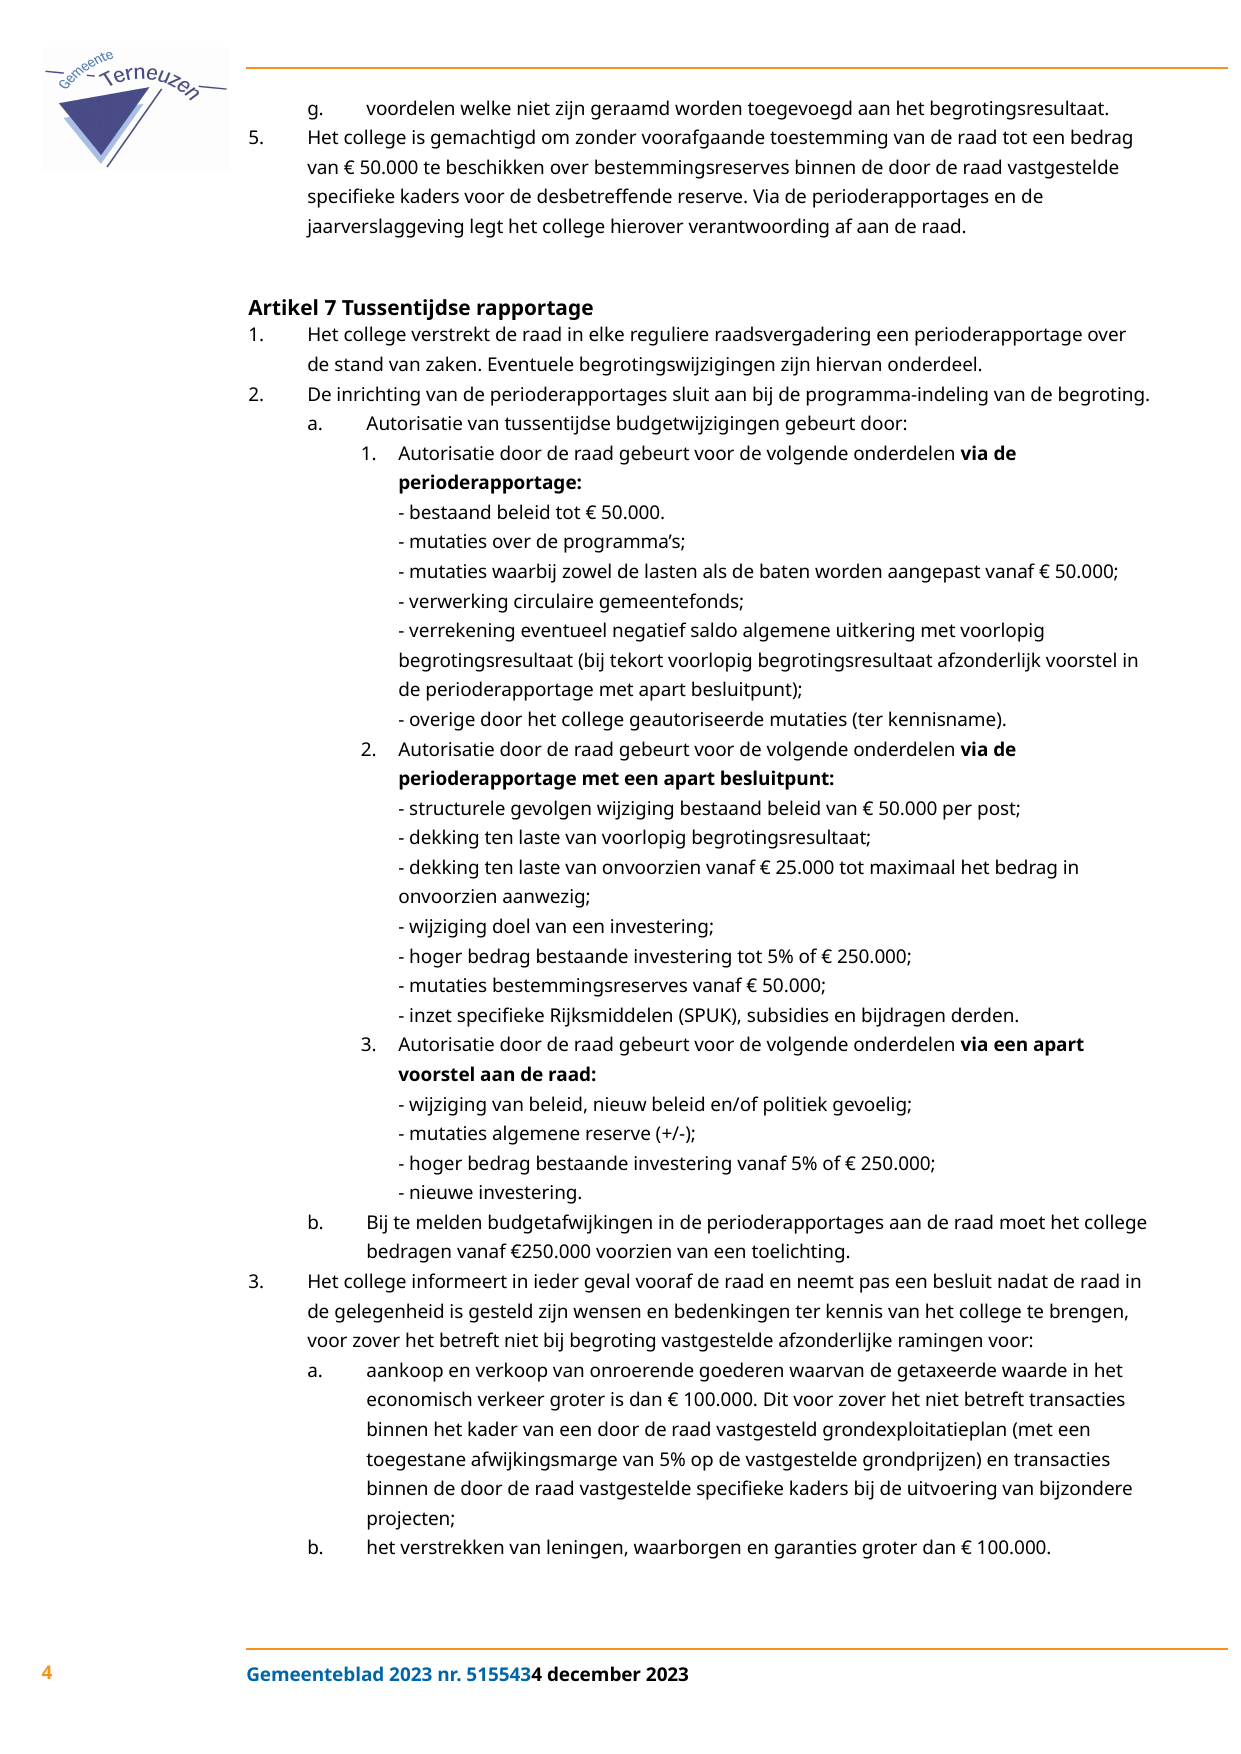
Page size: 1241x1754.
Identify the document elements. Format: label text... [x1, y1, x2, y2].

list - verrekening eventueel negatief saldo algemene uitkering met voorlopig begrotingsresultaat (bij tekort voorlopig begrotingsresultaat afzonderlijk voorstel in de perioderapportage met apart besluitpunt); [361, 617, 1152, 702]
list Het college is gemachtigd om zonder voorafgaande toestemming van de raad tot een bedrag van € 50.000 te beschikken over bestemmingsreserves binnen de door de raad vastgestelde specifieke kaders voor de desbetreffende reserve. Via de perioderapportages en de jaarverslaggeving legt het college hierover verantwoording af aan de raad. [248, 124, 1152, 239]
list - verwerking circulaire gemeentefonds; [361, 588, 1152, 613]
list De inrichting van de perioderapportages sluit aan bij de programma-indeling van de begroting. [248, 381, 1152, 406]
list - hoger bedrag bestaande investering tot 5% of € 250.000; [361, 943, 1152, 968]
list Autorisatie door de raad gebeurt voor de volgende onderdelen via de perioderapportage: [361, 440, 1152, 495]
list - inzet specifieke Rijksmiddelen (SPUK), subsidies en bijdragen derden. [361, 1002, 1152, 1028]
list - wijziging doel van een investering; [361, 913, 1152, 939]
list - mutaties waarbij zowel de lasten als de baten worden aangepast vanaf € 50.000; [361, 558, 1152, 584]
list - wijziging van beleid, nieuw beleid en/of politiek gevoelig; [361, 1091, 1152, 1116]
list Autorisatie door de raad gebeurt voor de volgende onderdelen via de perioderapportage met een apart besluitpunt: [361, 736, 1152, 791]
list voordelen welke niet zijn geraamd worden toegevoegd aan het begrotingsresultaat. [307, 95, 1152, 121]
picture [41, 47, 231, 172]
list het verstrekken van leningen, waarborgen en garanties groter dan € 100.000. [307, 1534, 1152, 1560]
list - structurele gevolgen wijziging bestaand beleid van € 50.000 per post; [361, 795, 1152, 821]
list Autorisatie van tussentijdse budgetwijzigingen gebeurt door: [307, 410, 1152, 436]
list Het college verstrekt de raad in elke reguliere raadsvergadering een perioderapportage over de stand van zaken. Eventuele begrotingswijzigingen zijn hiervan onderdeel. [248, 322, 1152, 377]
list - mutaties bestemmingsreserves vanaf € 50.000; [361, 972, 1152, 998]
list - nieuwe investering. [361, 1179, 1152, 1205]
list - bestaand beleid tot € 50.000. [361, 499, 1152, 525]
list Bij te melden budgetafwijkingen in de perioderapportages aan de raad moet het college bedragen vanaf €250.000 voorzien van een toelichting. [307, 1209, 1152, 1264]
list - dekking ten laste van onvoorzien vanaf € 25.000 tot maximaal het bedrag in onvoorzien aanwezig; [361, 854, 1152, 909]
list Het college informeert in ieder geval vooraf de raad en neemt pas een besluit nadat de raad in de gelegenheid is gesteld zijn wensen en bedenkingen ter kennis van het college te brengen, voor zover het betreft niet bij begroting vastgestelde afzonderlijke ramingen voor: [248, 1268, 1152, 1353]
list - mutaties algemene reserve (+/-); [361, 1120, 1152, 1146]
list aankoop en verkoop van onroerende goederen waarvan de getaxeerde waarde in het economisch verkeer groter is dan € 100.000. Dit voor zover het niet betreft transacties binnen het kader van een door de raad vastgesteld grondexploitatieplan (met een toegestane afwijkingsmarge van 5% op de vastgestelde grondprijzen) en transacties binnen de door de raad vastgestelde specifieke kaders bij de uitvoering van bijzondere projecten; [307, 1357, 1152, 1531]
list - overige door het college geautoriseerde mutaties (ter kennisname). [361, 706, 1152, 732]
list - mutaties over de programma’s; [361, 529, 1152, 554]
list - hoger bedrag bestaande investering vanaf 5% of € 250.000; [361, 1150, 1152, 1176]
text Artikel 7 Tussentijdse rapportage [248, 293, 1152, 322]
list Autorisatie door de raad gebeurt voor de volgende onderdelen via een apart voorstel aan de raad: [361, 1032, 1152, 1087]
list - dekking ten laste van voorlopig begrotingsresultaat; [361, 824, 1152, 850]
